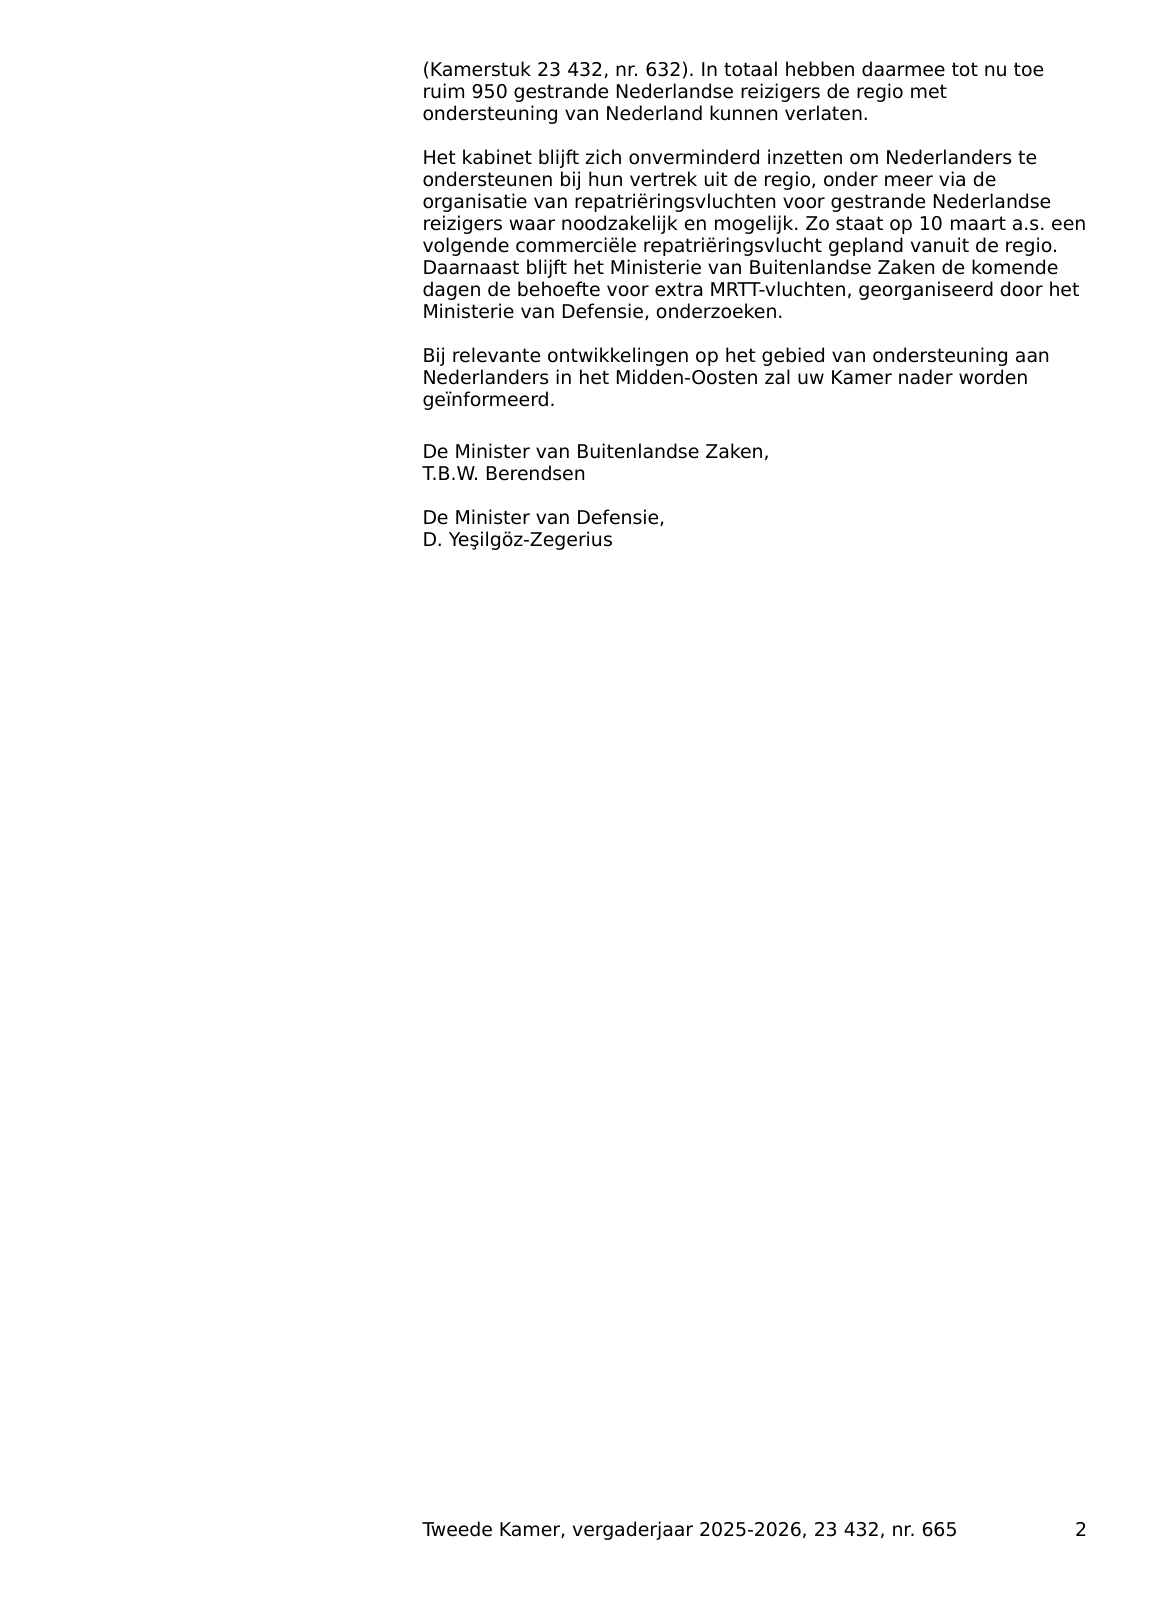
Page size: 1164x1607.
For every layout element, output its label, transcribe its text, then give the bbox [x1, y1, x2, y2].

text De Minister van Buitenlandse Zaken, T.B.W. Berendsen [422, 441, 1087, 485]
text (Kamerstuk 23 432, nr. 632). In totaal hebben daarmee tot nu toe ruim 950 gestrande Nederlandse reizigers de regio met ondersteuning van Nederland kunnen verlaten. [422, 59, 1087, 125]
text Bij relevante ontwikkelingen op het gebied van ondersteuning aan Nederlanders in het Midden-Oosten zal uw Kamer nader worden geïnformeerd. [422, 345, 1087, 411]
text Het kabinet blijft zich onverminderd inzetten om Nederlanders te ondersteunen bij hun vertrek uit de regio, onder meer via de organisatie van repatriëringsvluchten voor gestrande Nederlandse reizigers waar noodzakelijk en mogelijk. Zo staat op 10 maart a.s. een volgende commerciële repatriëringsvlucht gepland vanuit de regio. Daarnaast blijft het Ministerie van Buitenlandse Zaken de komende dagen de behoefte voor extra MRTT-vluchten, georganiseerd door het Ministerie van Defensie, onderzoeken. [422, 147, 1087, 323]
text De Minister van Defensie, D. Yeşilgöz-Zegerius [422, 507, 1087, 551]
